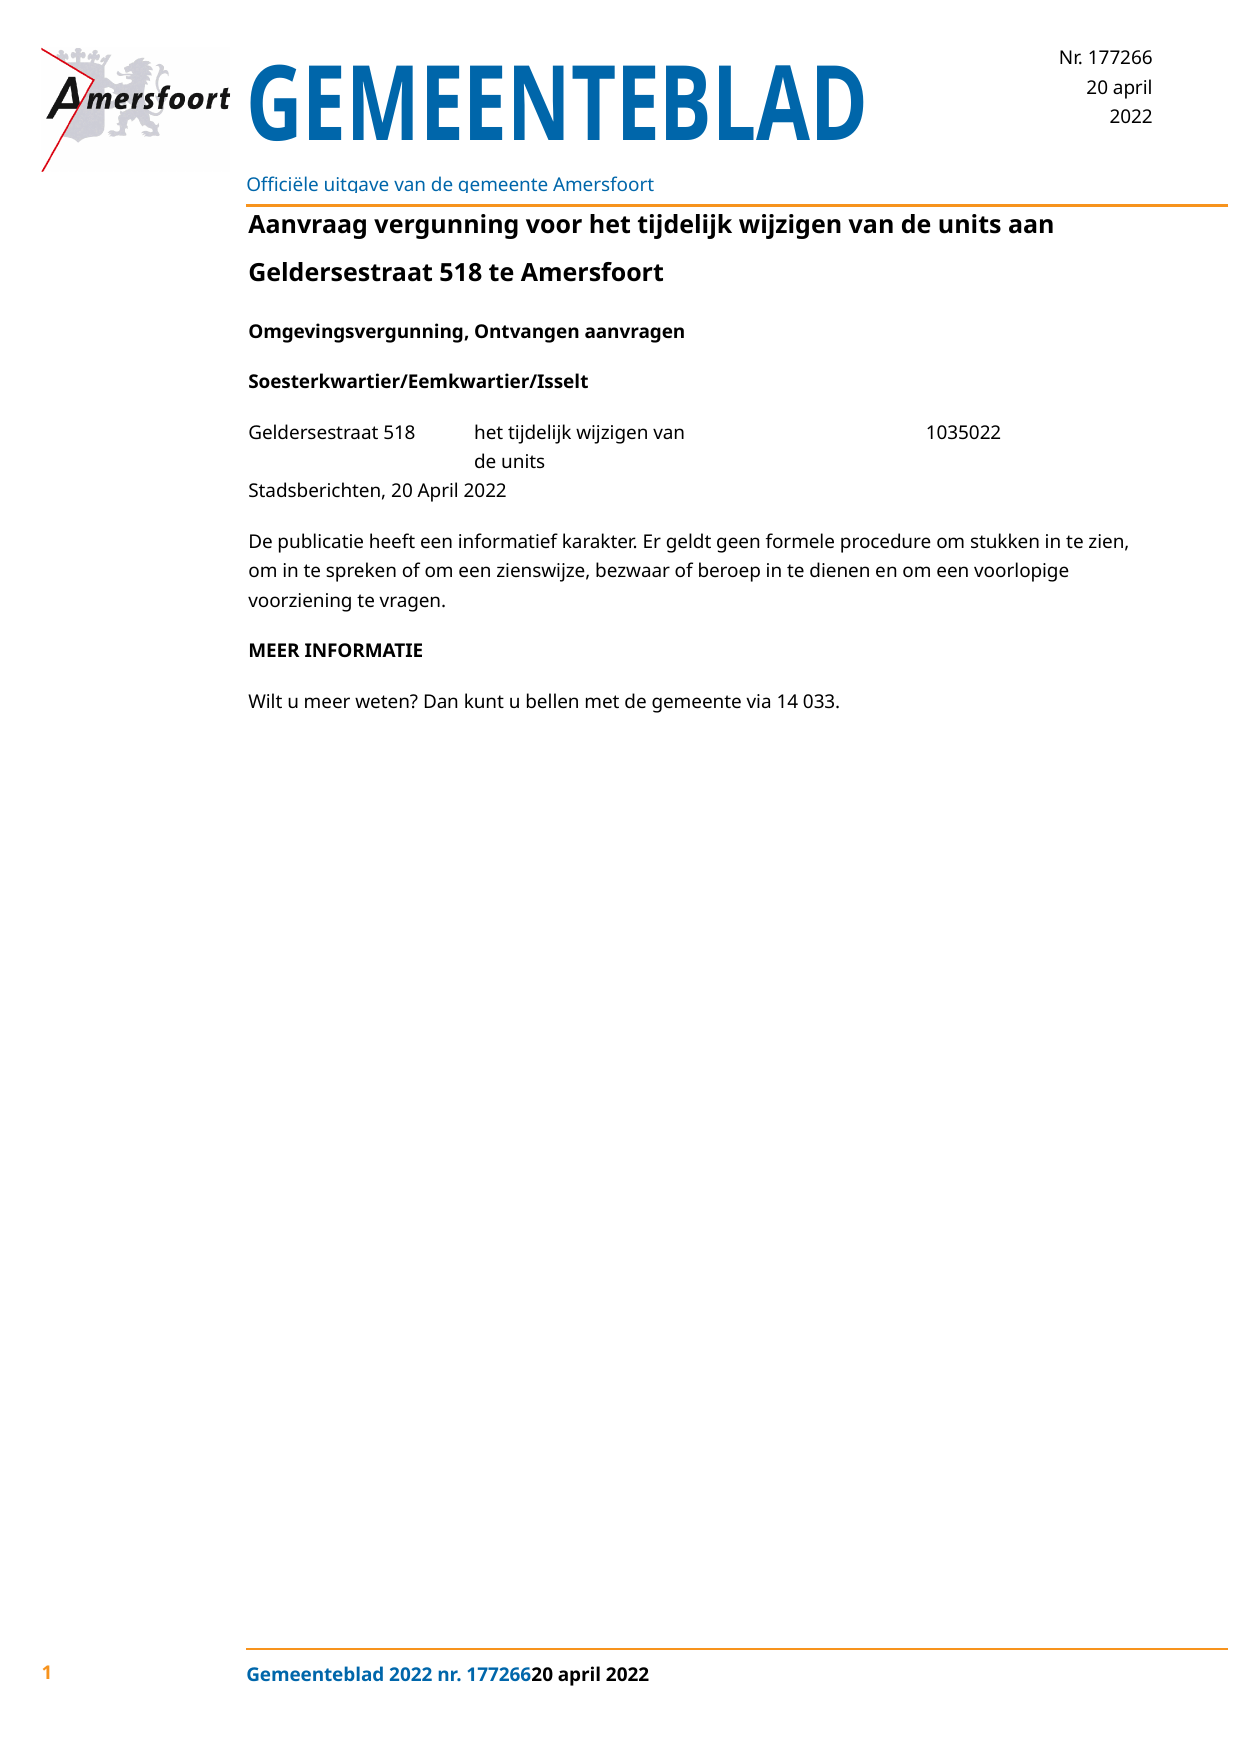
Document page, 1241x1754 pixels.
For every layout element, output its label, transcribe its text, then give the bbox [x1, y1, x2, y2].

text MEER INFORMATIE [248, 637, 1152, 663]
table_header [700, 419, 926, 474]
text De publicatie heeft een informatief karakter. Er geldt geen formele procedure om stukken in te zien, om in te spreken of om een zienswijze, bezwaar of beroep in te dienen en om een voorlopige voorziening te vragen. [248, 528, 1152, 613]
table_header 1035022 [926, 419, 1152, 474]
picture [41, 47, 231, 172]
table_header het tijdelijk wijzigen van de units [474, 419, 700, 474]
text Soesterkwartier/Eemkwartier/Isselt [248, 368, 1152, 394]
table_header Geldersestraat 518 [248, 419, 474, 474]
text Omgevingsvergunning, Ontvangen aanvragen [248, 318, 1152, 344]
text Wilt u meer weten? Dan kunt u bellen met de gemeente via 14 033. [248, 688, 1152, 713]
text Stadsberichten, 20 April 2022 [248, 477, 1152, 503]
text Aanvraag vergunning voor het tijdelijk wijzigen van de units aan Geldersestraat 518 te Amersfoort [248, 207, 1152, 288]
